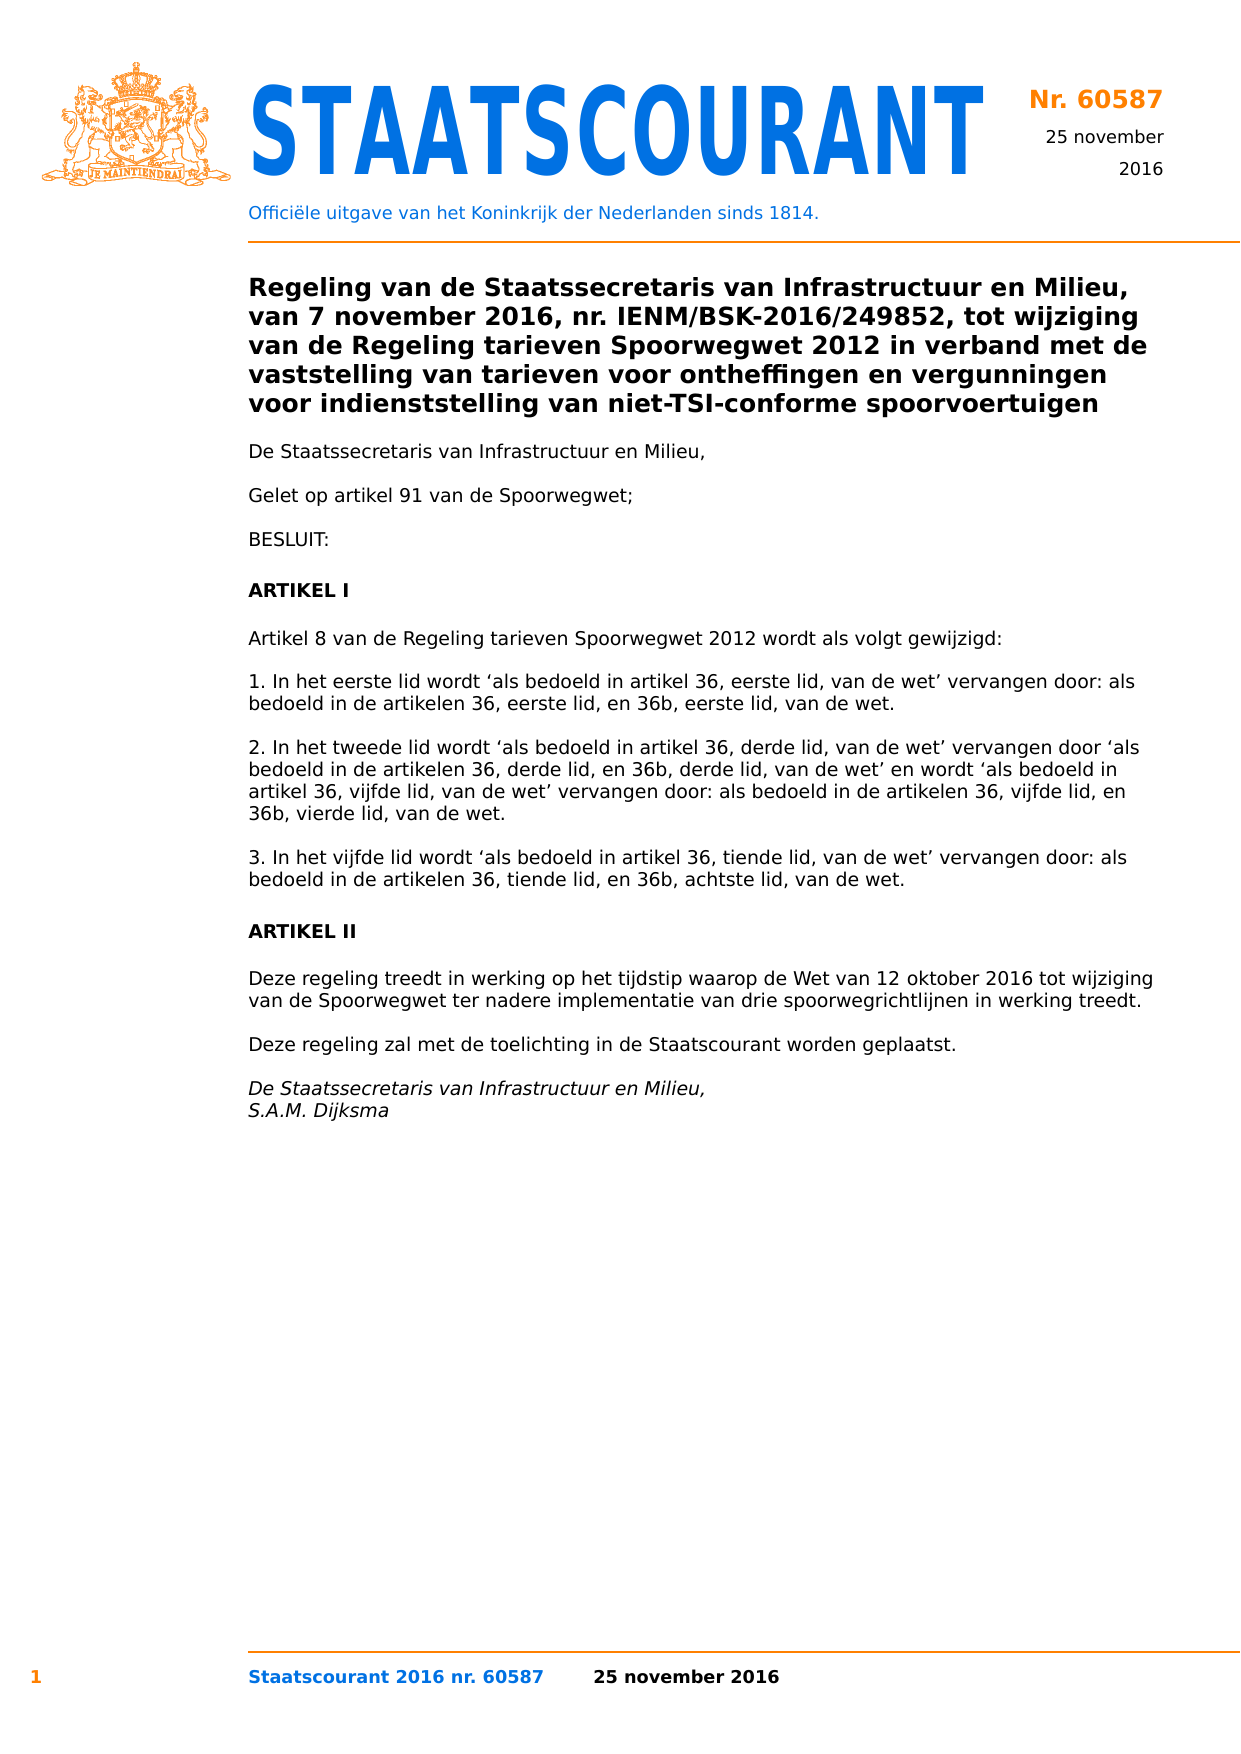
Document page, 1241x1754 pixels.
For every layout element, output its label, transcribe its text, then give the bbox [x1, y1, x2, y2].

text Artikel 8 van de Regeling tarieven Spoorwegwet 2012 wordt als volgt gewijzigd: [248, 627, 1163, 649]
text Deze regeling zal met de toelichting in de Staatscourant worden geplaatst. [248, 1034, 1163, 1056]
text De Staatssecretaris van Infrastructuur en Milieu, [248, 441, 1163, 463]
table_cell Officiële uitgave van het Koninkrijk der Nederlanden sinds 1814. [248, 203, 1240, 241]
table_header [25, 62, 248, 241]
text De Staatssecretaris van Infrastructuur en Milieu, S.A.M. Dijksma [248, 1077, 1163, 1121]
table_header Nr. 60587 [998, 62, 1240, 121]
table_header STAATSCOURANT [248, 62, 998, 203]
subtitle ARTIKEL I [248, 580, 1163, 602]
text BESLUIT: [248, 528, 1163, 550]
text 2. In het tweede lid wordt ‘als bedoeld in artikel 36, derde lid, van de wet’ vervangen door ‘als bedoeld in de artikelen 36, derde lid, en 36b, derde lid, van de wet’ en wordt ‘als bedoeld in artikel 36, vijfde lid, van de wet’ vervangen door: als bedoeld in de artikelen 36, vijfde lid, en 36b, vierde lid, van de wet. [248, 737, 1163, 825]
subtitle ARTIKEL II [248, 921, 1163, 943]
text 1. In het eerste lid wordt ‘als bedoeld in artikel 36, eerste lid, van de wet’ vervangen door: als bedoeld in de artikelen 36, eerste lid, en 36b, eerste lid, van de wet. [248, 671, 1163, 715]
text Deze regeling treedt in werking op het tijdstip waarop de Wet van 12 oktober 2016 tot wijziging van de Spoorwegwet ter nadere implementatie van drie spoorwegrichtlijnen in werking treedt. [248, 968, 1163, 1012]
text Gelet op artikel 91 van de Spoorwegwet; [248, 484, 1163, 507]
text 3. In het vijfde lid wordt ‘als bedoeld in artikel 36, tiende lid, van de wet’ vervangen door: als bedoeld in de artikelen 36, tiende lid, en 36b, achtste lid, van de wet. [248, 847, 1163, 891]
picture [41, 62, 231, 186]
table_cell 25 november [998, 121, 1240, 153]
subtitle Regeling van de Staatssecretaris van Infrastructuur en Milieu, van 7 november 2016, nr. IENM/BSK-2016/249852, tot wijziging van de Regeling tarieven Spoorwegwet 2012 in verband met de vaststelling van tarieven voor ontheffingen en vergunningen voor indienststelling van niet-TSI-conforme spoorvoertuigen [248, 273, 1163, 419]
table_cell 2016 [998, 153, 1240, 203]
